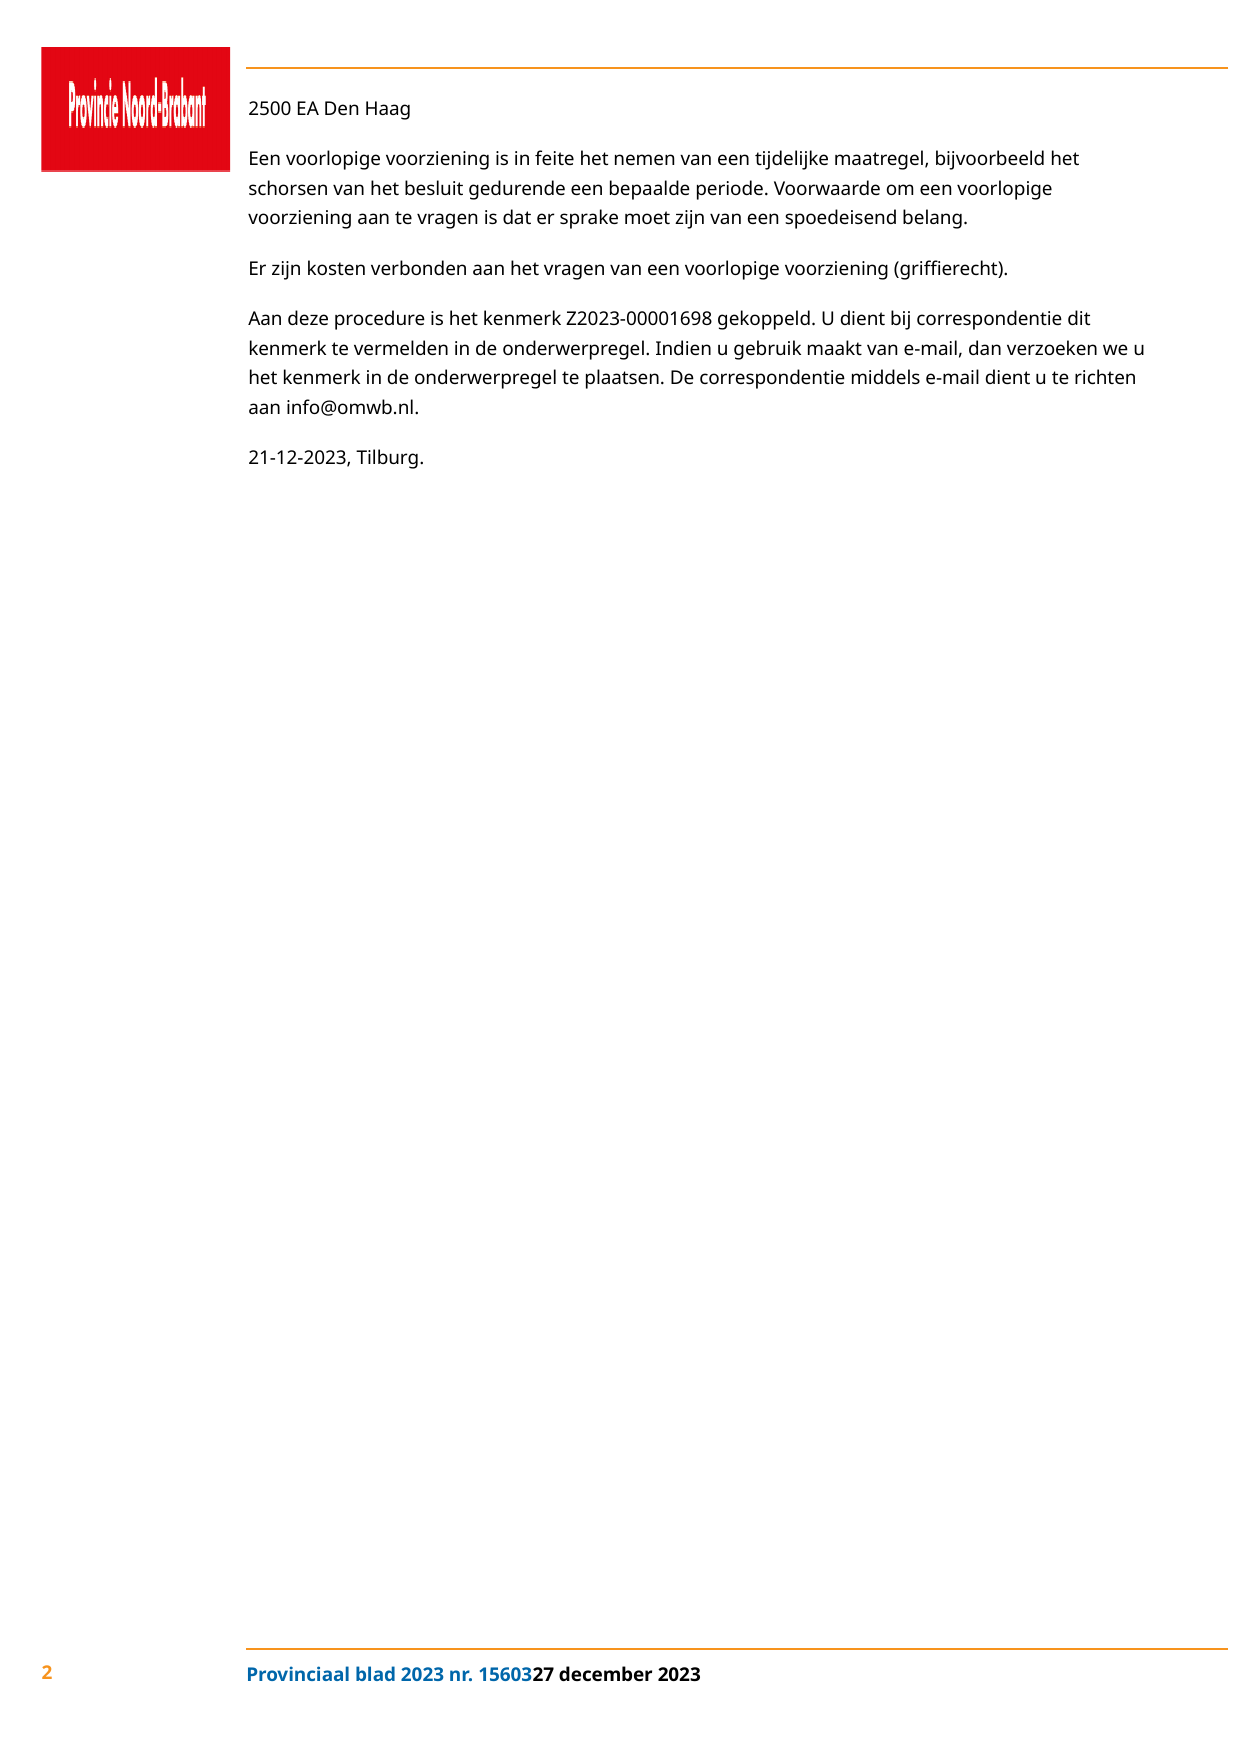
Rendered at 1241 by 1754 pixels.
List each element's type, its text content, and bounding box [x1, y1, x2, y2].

text Een voorlopige voorziening is in feite het nemen van een tijdelijke maatregel, bijvoorbeeld het schorsen van het besluit gedurende een bepaalde periode. Voorwaarde om een voorlopige voorziening aan te vragen is dat er sprake moet zijn van een spoedeisend belang. [248, 145, 1152, 230]
text 21-12-2023, Tilburg. [248, 444, 1152, 470]
text Aan deze procedure is het kenmerk Z2023-00001698 gekoppeld. U dient bij correspondentie dit kenmerk te vermelden in de onderwerpregel. Indien u gebruik maakt van e-mail, dan verzoeken we u het kenmerk in de onderwerpregel te plaatsen. De correspondentie middels e-mail dient u te richten aan info@omwb.nl. [248, 305, 1152, 420]
picture [41, 47, 231, 172]
text 2500 EA Den Haag [248, 95, 1152, 121]
text Er zijn kosten verbonden aan het vragen van een voorlopige voorziening (griffierecht). [248, 255, 1152, 281]
